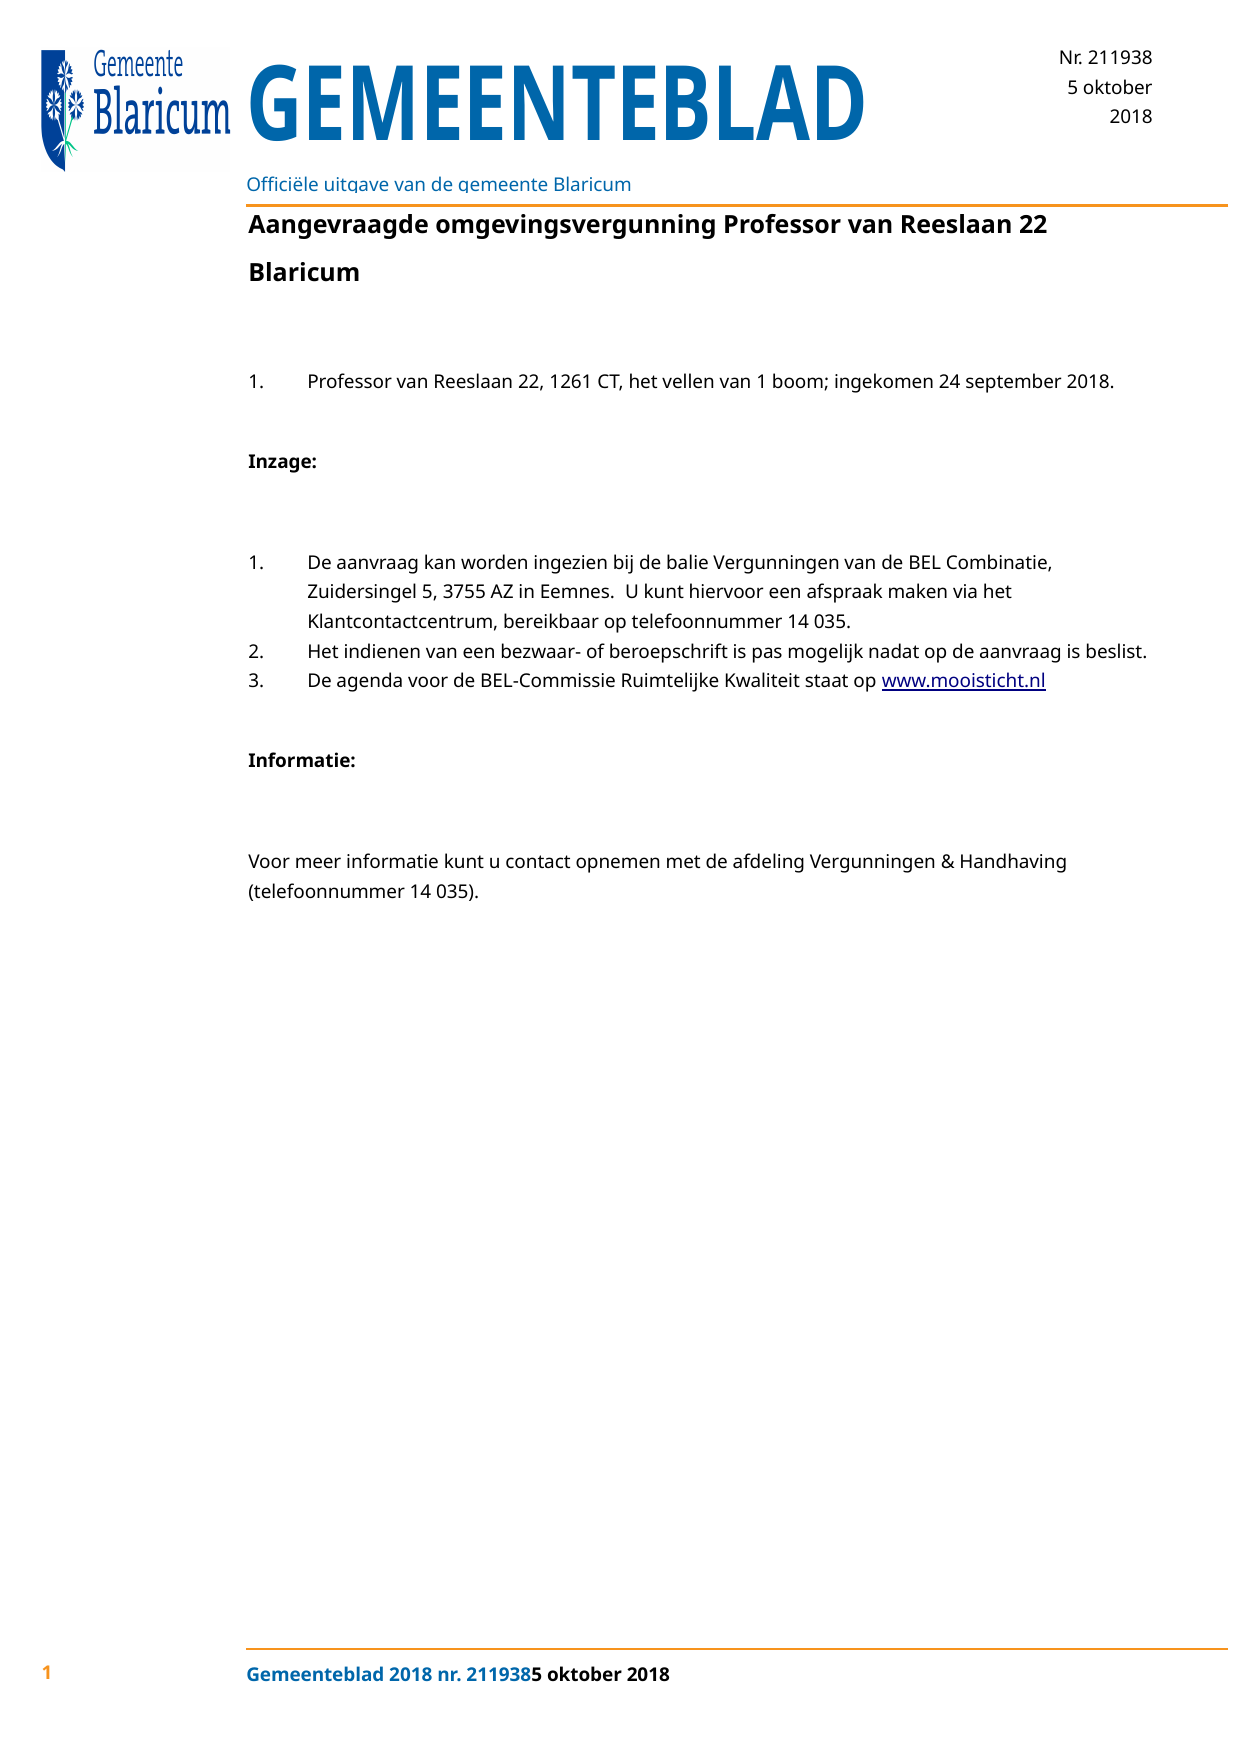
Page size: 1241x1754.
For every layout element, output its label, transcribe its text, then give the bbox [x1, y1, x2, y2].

list Professor van Reeslaan 22, 1261 CT, het vellen van 1 boom; ingekomen 24 september 2018. [248, 368, 1152, 394]
text Informatie: [248, 747, 1152, 773]
list De agenda voor de BEL-Commissie Ruimtelijke Kwaliteit staat op www.mooisticht.nl [248, 667, 1152, 693]
list Het indienen van een bezwaar- of beroepschrift is pas mogelijk nadat op de aanvraag is beslist. [248, 638, 1152, 664]
text Voor meer informatie kunt u contact opnemen met de afdeling Vergunningen & Handhaving (telefoonnummer 14 035). [248, 848, 1152, 904]
text Aangevraagde omgevingsvergunning Professor van Reeslaan 22 Blaricum [248, 207, 1152, 288]
list De aanvraag kan worden ingezien bij de balie Vergunningen van de BEL Combinatie, Zuidersingel 5, 3755 AZ in Eemnes. U kunt hiervoor een afspraak maken via het Klantcontactcentrum, bereikbaar op telefoonnummer 14 035. [248, 549, 1152, 634]
text Inzage: [248, 448, 1152, 474]
picture [41, 47, 231, 172]
